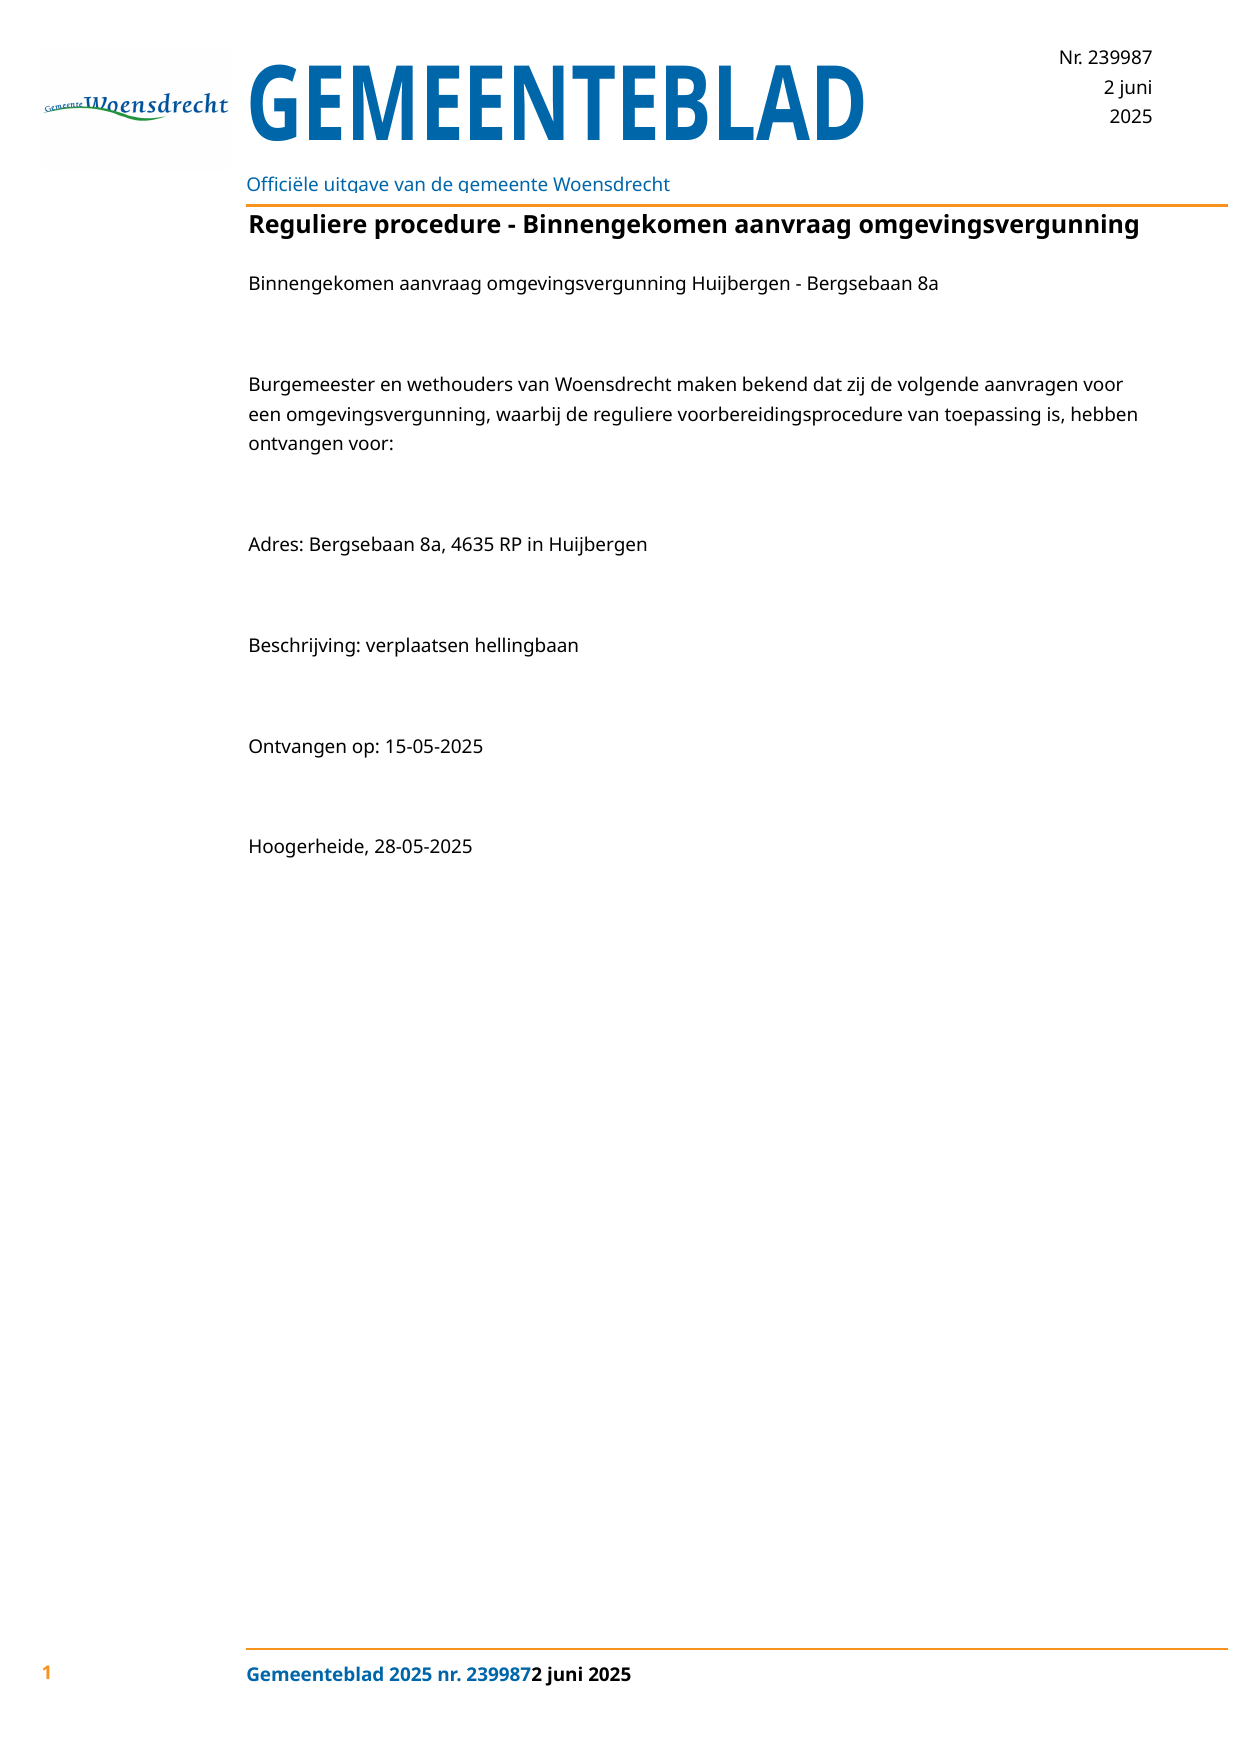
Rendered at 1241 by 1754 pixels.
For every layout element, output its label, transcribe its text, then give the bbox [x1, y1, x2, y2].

text Adres: Bergsebaan 8a, 4635 RP in Huijbergen [248, 531, 1152, 557]
text Ontvangen op: 15-05-2025 [248, 733, 1152, 758]
text Binnengekomen aanvraag omgevingsvergunning Huijbergen - Bergsebaan 8a [248, 270, 1152, 296]
text Reguliere procedure - Binnengekomen aanvraag omgevingsvergunning [248, 207, 1152, 241]
text Beschrijving: verplaatsen hellingbaan [248, 632, 1152, 658]
text Burgemeester en wethouders van Woensdrecht maken bekend dat zij de volgende aanvragen voor een omgevingsvergunning, waarbij de reguliere voorbereidingsprocedure van toepassing is, hebben ontvangen voor: [248, 371, 1152, 456]
picture [41, 47, 231, 172]
text Hoogerheide, 28-05-2025 [248, 834, 1152, 859]
